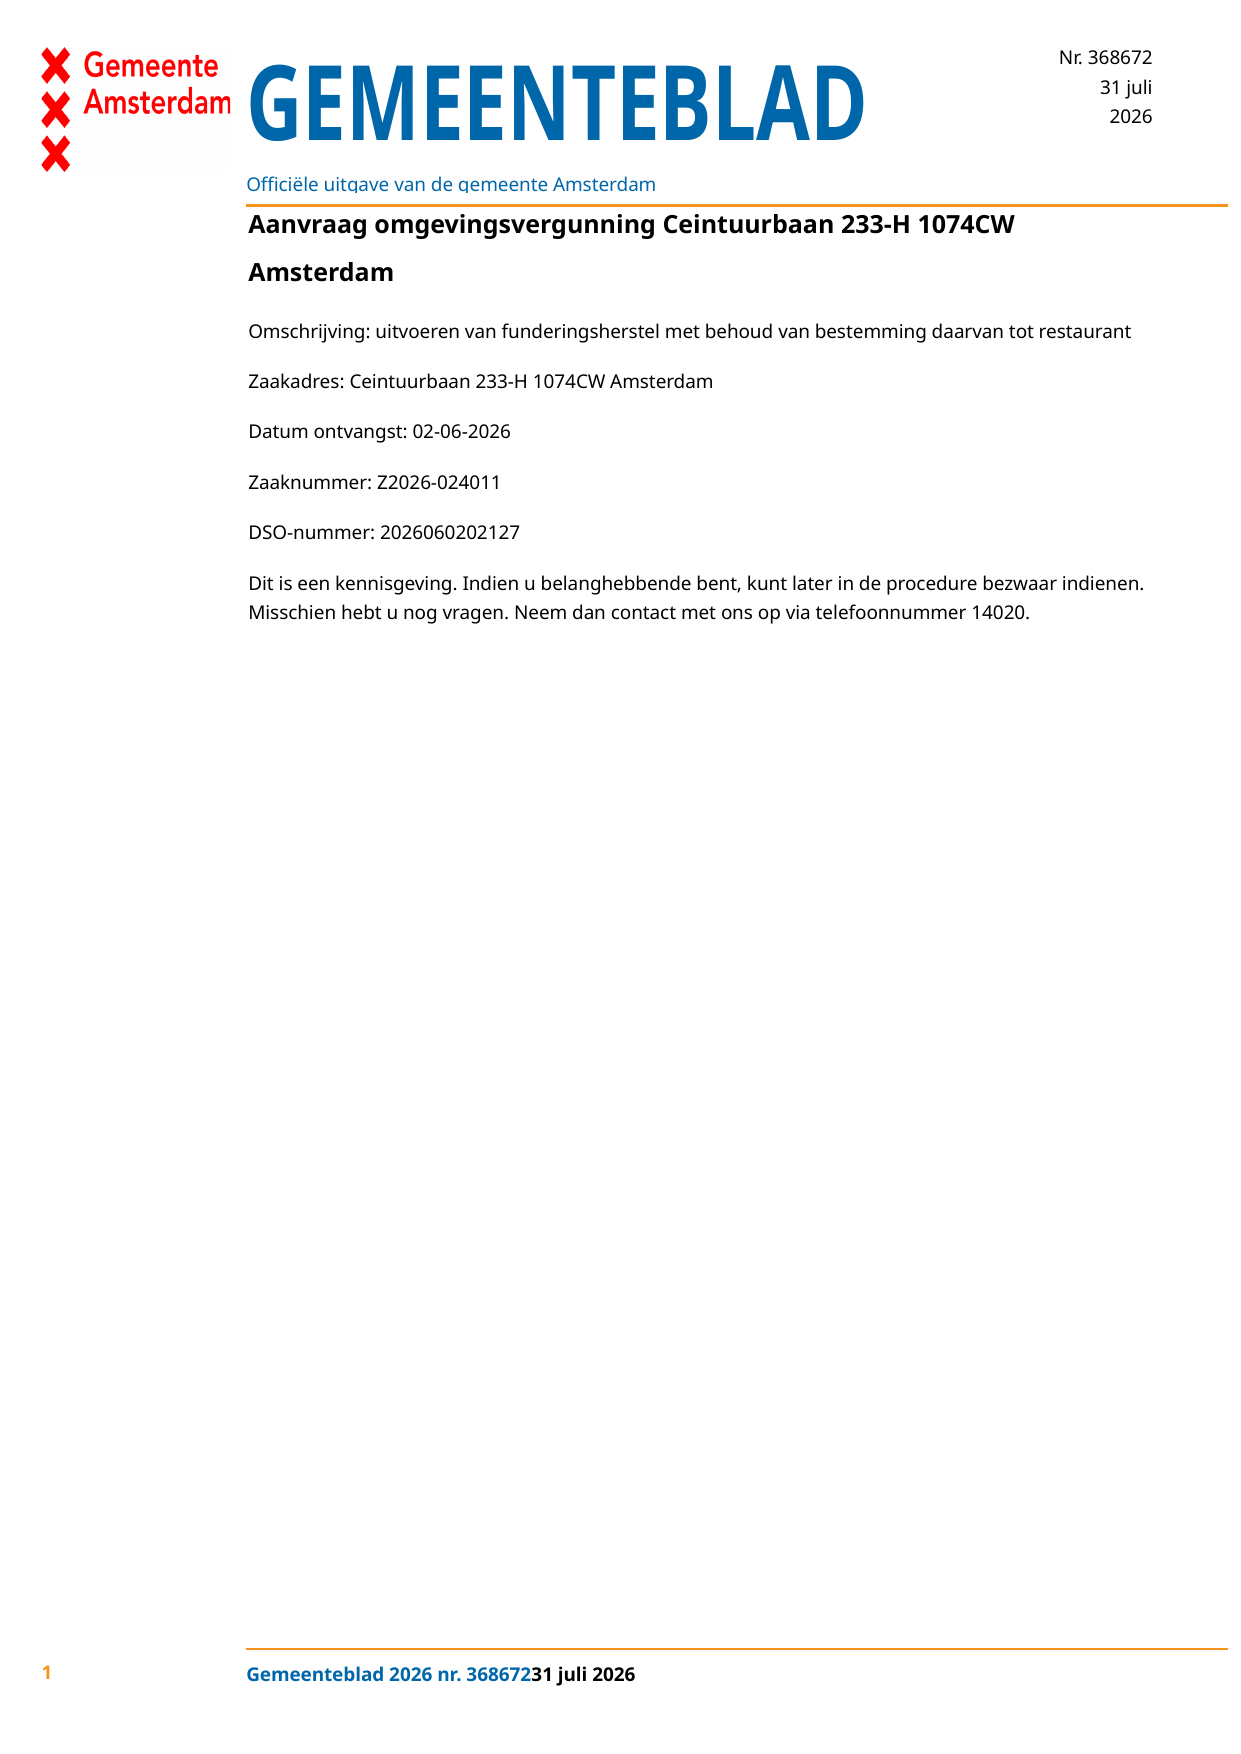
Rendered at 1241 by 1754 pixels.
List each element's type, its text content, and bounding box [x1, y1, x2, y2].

text Datum ontvangst: 02-06-2026 [248, 419, 1152, 444]
text Dit is een kennisgeving. Indien u belanghebbende bent, kunt later in de procedure bezwaar indienen. Misschien hebt u nog vragen. Neem dan contact met ons op via telefoonnummer 14020. [248, 570, 1152, 625]
text DSO-nummer: 2026060202127 [248, 519, 1152, 545]
picture [41, 47, 231, 172]
text Zaakadres: Ceintuurbaan 233-H 1074CW Amsterdam [248, 368, 1152, 394]
text Omschrijving: uitvoeren van funderingsherstel met behoud van bestemming daarvan tot restaurant [248, 318, 1152, 344]
text Zaaknummer: Z2026-024011 [248, 469, 1152, 495]
text Aanvraag omgevingsvergunning Ceintuurbaan 233-H 1074CW Amsterdam [248, 207, 1152, 288]
